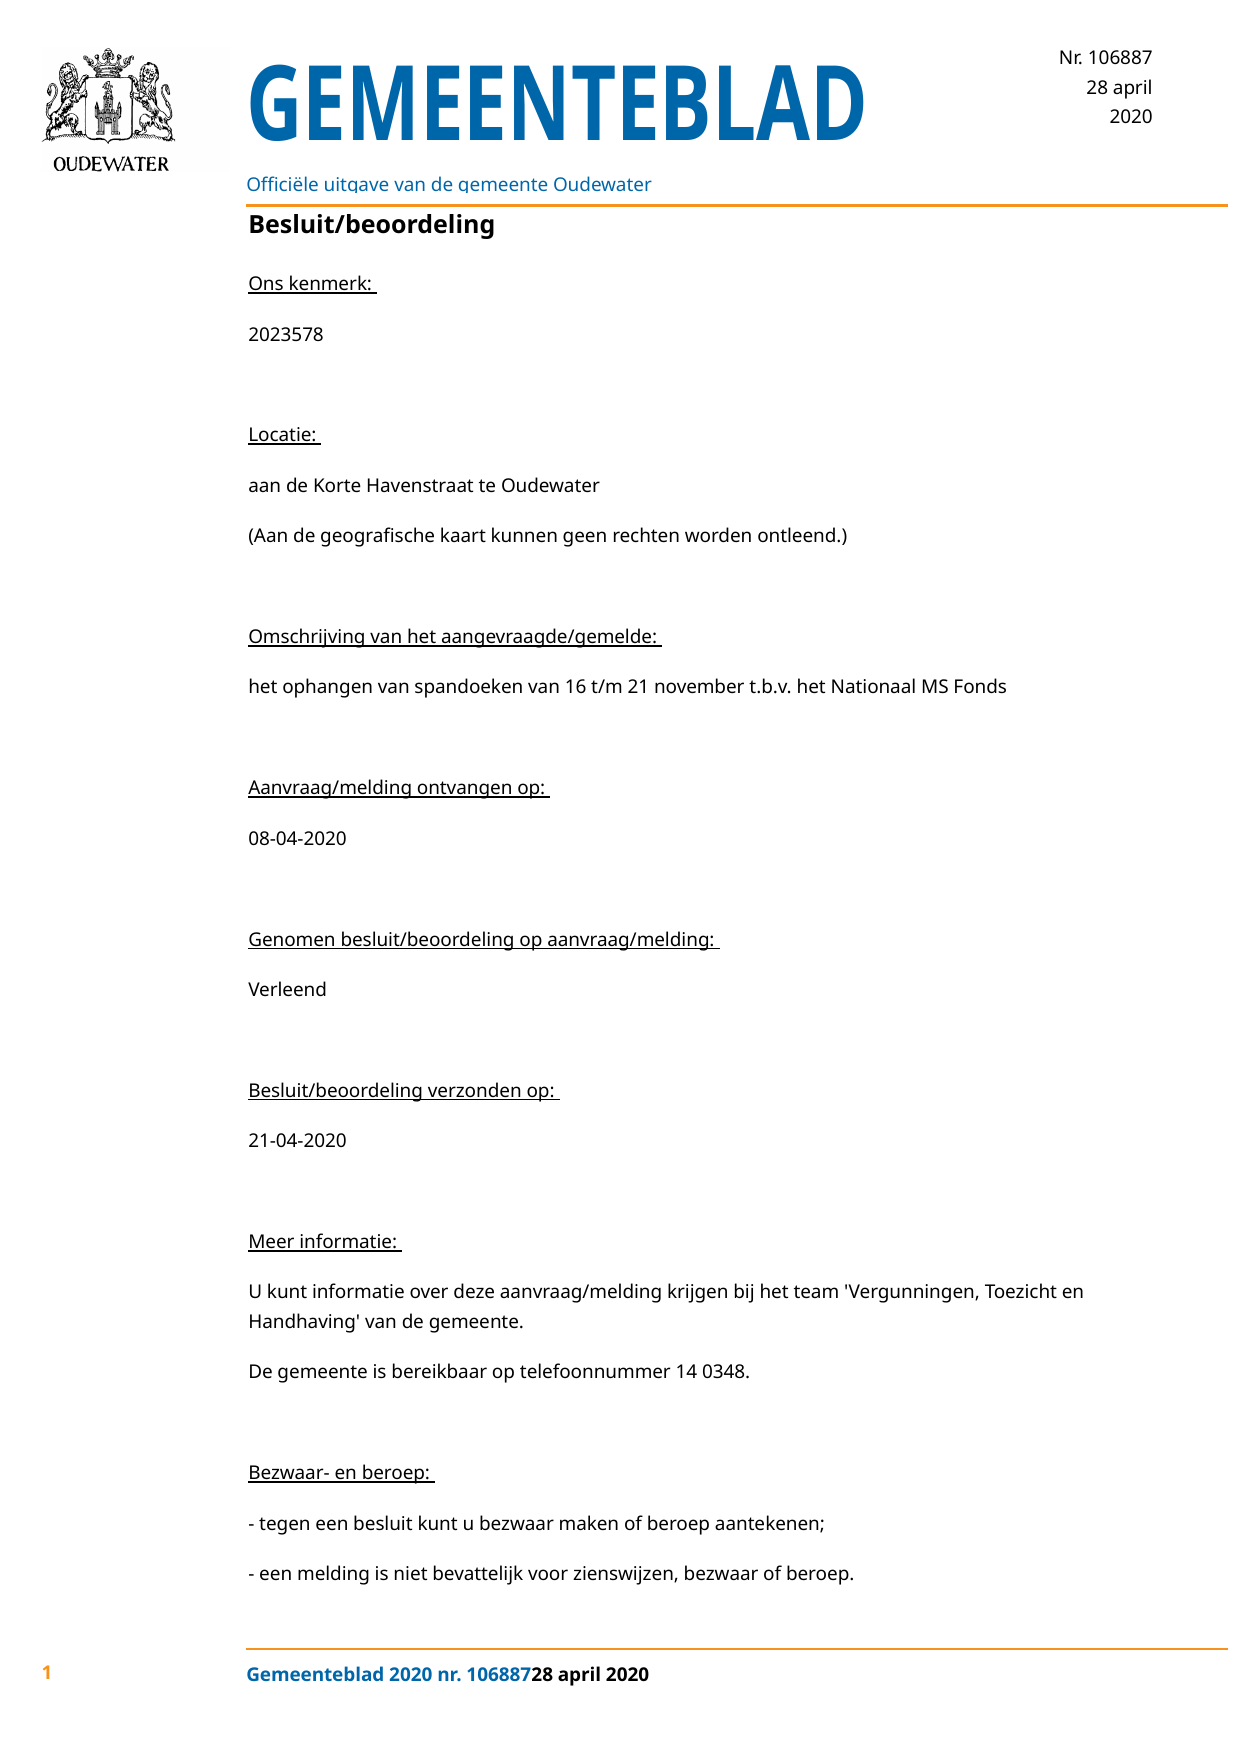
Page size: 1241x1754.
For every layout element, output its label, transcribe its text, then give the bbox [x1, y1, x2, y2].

text Aanvraag/melding ontvangen op: [248, 774, 1152, 800]
text U kunt informatie over deze aanvraag/melding krijgen bij het team 'Vergunningen, Toezicht en Handhaving' van de gemeente. [248, 1279, 1152, 1334]
text Verleend [248, 976, 1152, 1002]
text Omschrijving van het aangevraagde/gemelde: [248, 623, 1152, 649]
text 2023578 [248, 321, 1152, 346]
text 08-04-2020 [248, 825, 1152, 851]
text Besluit/beoordeling [248, 207, 1152, 241]
text Meer informatie: [248, 1228, 1152, 1254]
text (Aan de geografische kaart kunnen geen rechten worden ontleend.) [248, 522, 1152, 548]
text Genomen besluit/beoordeling op aanvraag/melding: [248, 926, 1152, 951]
text Besluit/beoordeling verzonden op: [248, 1077, 1152, 1103]
text Bezwaar- en beroep: [248, 1459, 1152, 1485]
text - tegen een besluit kunt u bezwaar maken of beroep aantekenen; [248, 1510, 1152, 1536]
text Locatie: [248, 422, 1152, 447]
text 21-04-2020 [248, 1127, 1152, 1153]
text aan de Korte Havenstraat te Oudewater [248, 472, 1152, 498]
text De gemeente is bereikbaar op telefoonnummer 14 0348. [248, 1359, 1152, 1384]
picture [41, 47, 231, 172]
text - een melding is niet bevattelijk voor zienswijzen, bezwaar of beroep. [248, 1560, 1152, 1586]
text Ons kenmerk: [248, 270, 1152, 296]
text het ophangen van spandoeken van 16 t/m 21 november t.b.v. het Nationaal MS Fonds [248, 674, 1152, 699]
